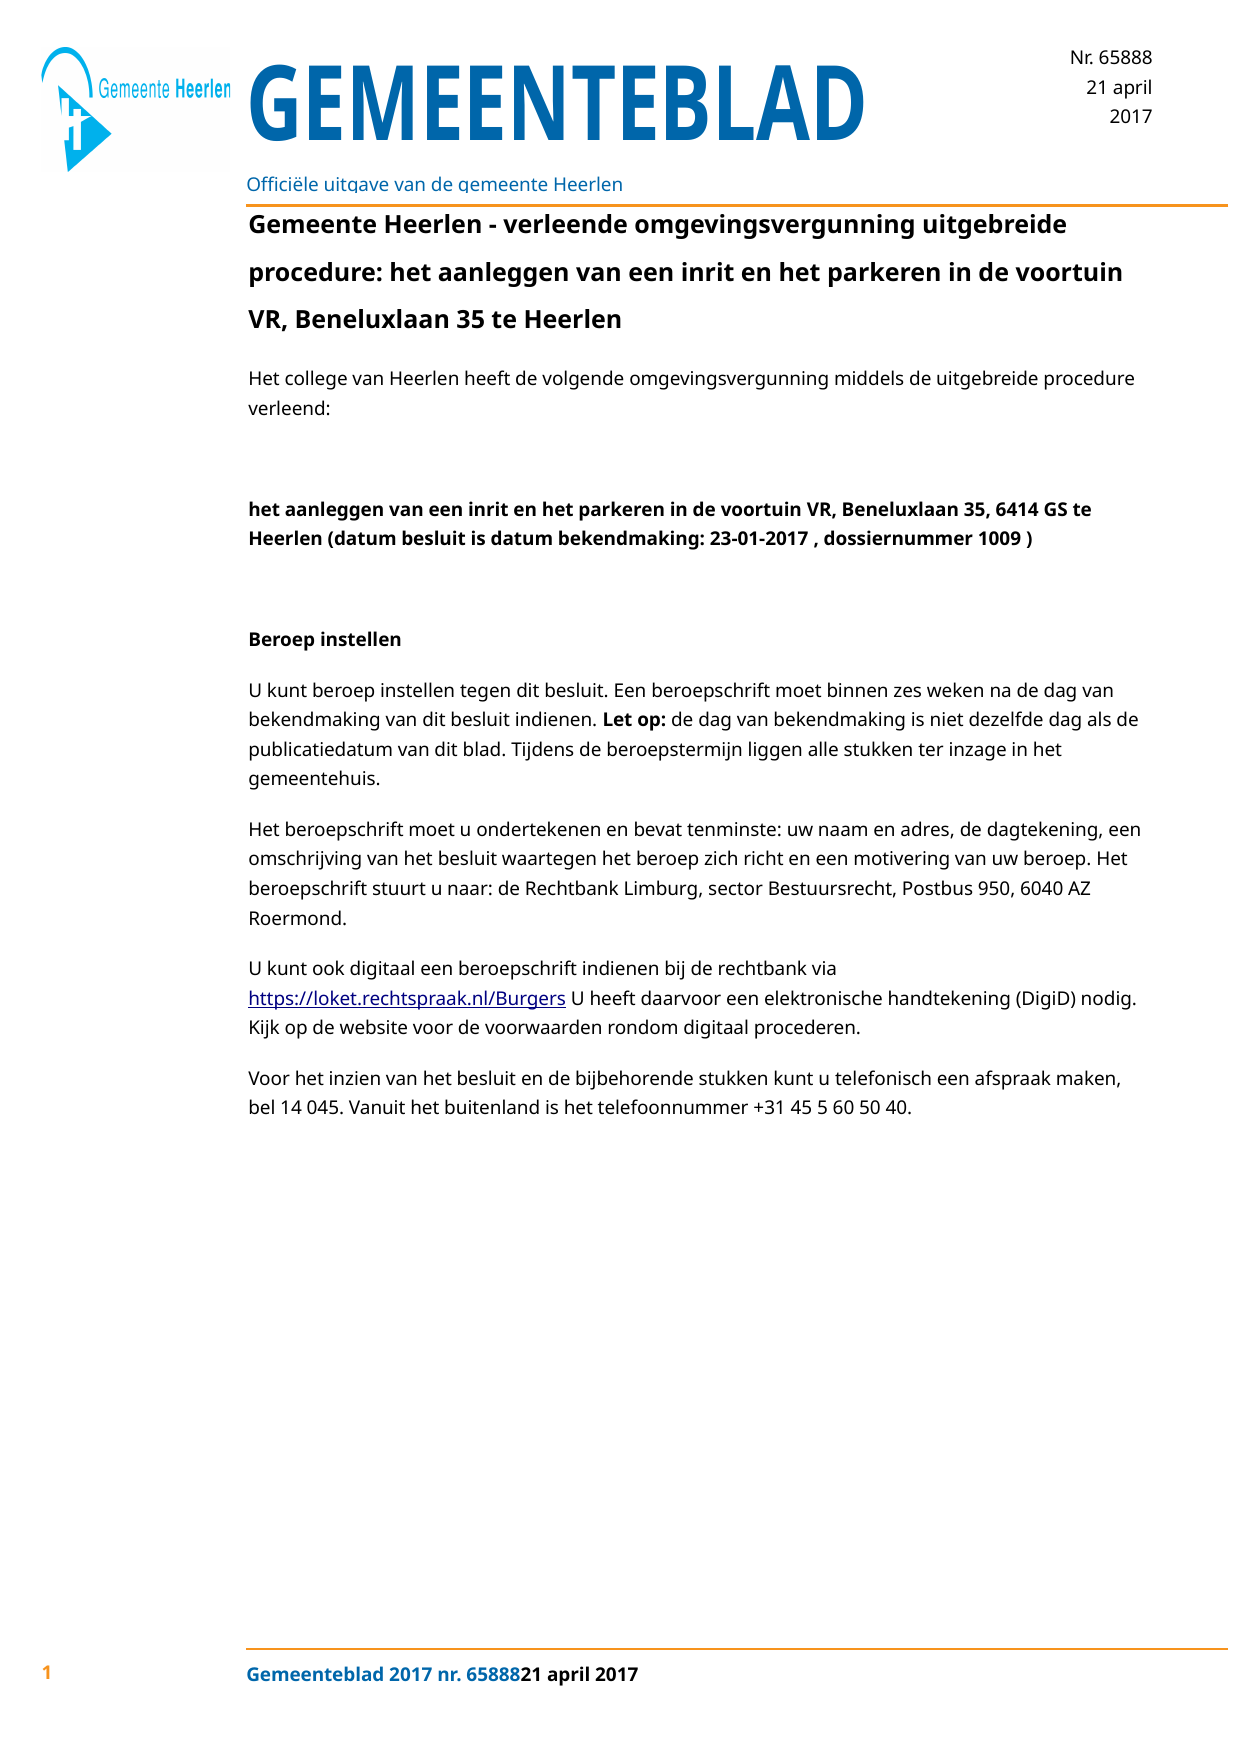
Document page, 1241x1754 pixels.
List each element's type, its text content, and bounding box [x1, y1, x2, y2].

text Voor het inzien van het besluit en de bijbehorende stukken kunt u telefonisch een afspraak maken, bel 14 045. Vanuit het buitenland is het telefoonnummer +31 45 5 60 50 40. [248, 1065, 1152, 1120]
text Het beroepschrift moet u ondertekenen en bevat tenminste: uw naam en adres, de dagtekening, een omschrijving van het besluit waartegen het beroep zich richt en een motivering van uw beroep. Het beroepschrift stuurt u naar: de Rechtbank Limburg, sector Bestuursrecht, Postbus 950, 6040 AZ Roermond. [248, 816, 1152, 930]
text Gemeente Heerlen - verleende omgevingsvergunning uitgebreide procedure: het aanleggen van een inrit en het parkeren in de voortuin VR, Beneluxlaan 35 te Heerlen [248, 207, 1152, 336]
text het aanleggen van een inrit en het parkeren in de voortuin VR, Beneluxlaan 35, 6414 GS te Heerlen (datum besluit is datum bekendmaking: 23-01-2017 , dossiernummer 1009 ) [248, 496, 1152, 551]
picture [41, 47, 231, 172]
text U kunt ook digitaal een beroepschrift indienen bij de rechtbank via https://loket.rechtspraak.nl/Burgers U heeft daarvoor een elektronische handtekening (DigiD) nodig. Kijk op de website voor de voorwaarden rondom digitaal procederen. [248, 955, 1152, 1040]
text U kunt beroep instellen tegen dit besluit. Een beroepschrift moet binnen zes weken na de dag van bekendmaking van dit besluit indienen. Let op: de dag van bekendmaking is niet dezelfde dag als de publicatiedatum van dit blad. Tijdens de beroepstermijn liggen alle stukken ter inzage in het gemeentehuis. [248, 677, 1152, 791]
picture [41, 47, 58, 70]
text Beroep instellen [248, 626, 1152, 652]
text Het college van Heerlen heeft de volgende omgevingsvergunning middels de uitgebreide procedure verleend: [248, 366, 1152, 421]
